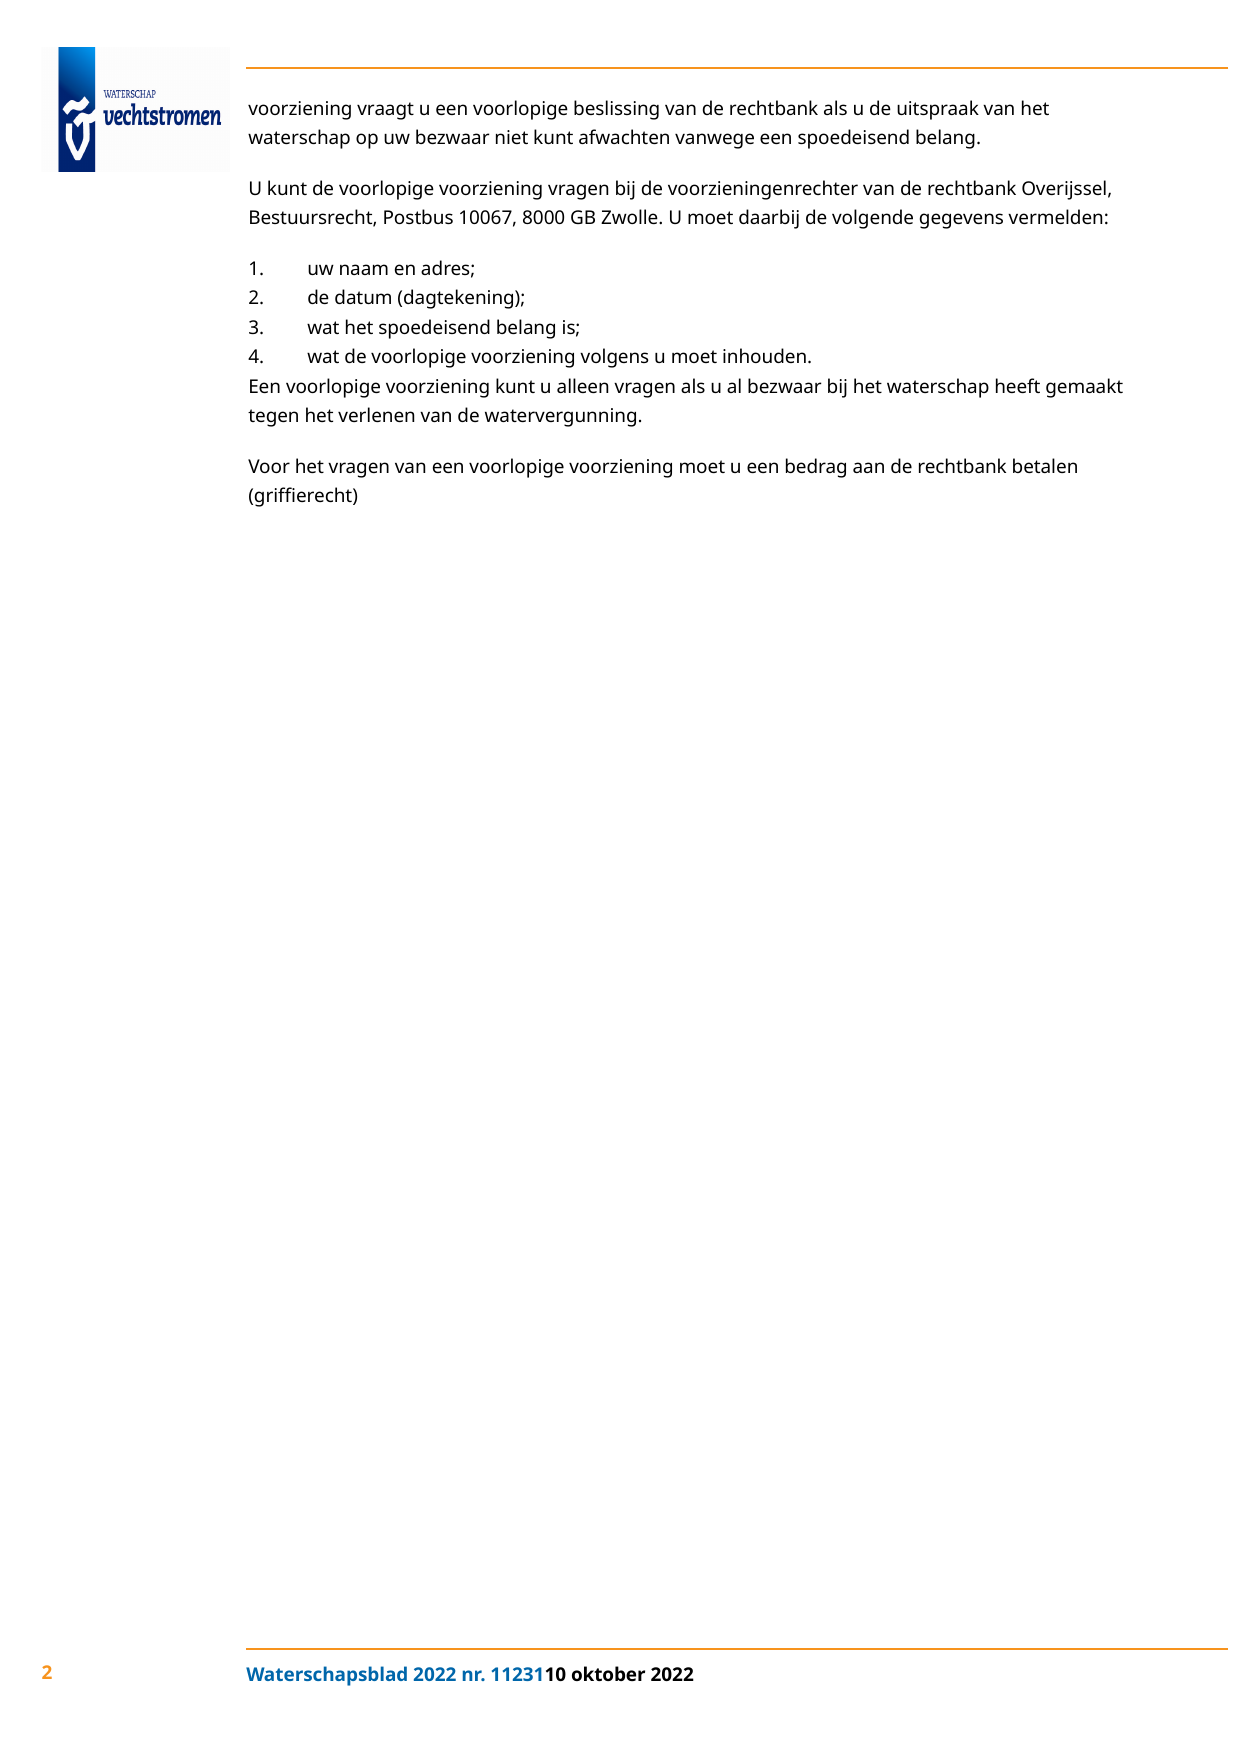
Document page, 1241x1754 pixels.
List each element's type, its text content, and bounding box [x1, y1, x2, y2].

list de datum (dagtekening); [248, 284, 1152, 310]
list wat de voorlopige voorziening volgens u moet inhouden. [248, 343, 1152, 369]
picture [41, 47, 231, 172]
list uw naam en adres; [248, 255, 1152, 281]
text Voor het vragen van een voorlopige voorziening moet u een bedrag aan de rechtbank betalen (griffierecht) [248, 453, 1152, 508]
text Een voorlopige voorziening kunt u alleen vragen als u al bezwaar bij het waterschap heeft gemaakt tegen het verlenen van de watervergunning. [248, 373, 1152, 428]
text U kunt de voorlopige voorziening vragen bij de voorzieningenrechter van de rechtbank Overijssel, Bestuursrecht, Postbus 10067, 8000 GB Zwolle. U moet daarbij de volgende gegevens vermelden: [248, 175, 1152, 230]
text voorziening vraagt u een voorlopige beslissing van de rechtbank als u de uitspraak van het waterschap op uw bezwaar niet kunt afwachten vanwege een spoedeisend belang. [248, 95, 1152, 150]
list wat het spoedeisend belang is; [248, 314, 1152, 340]
